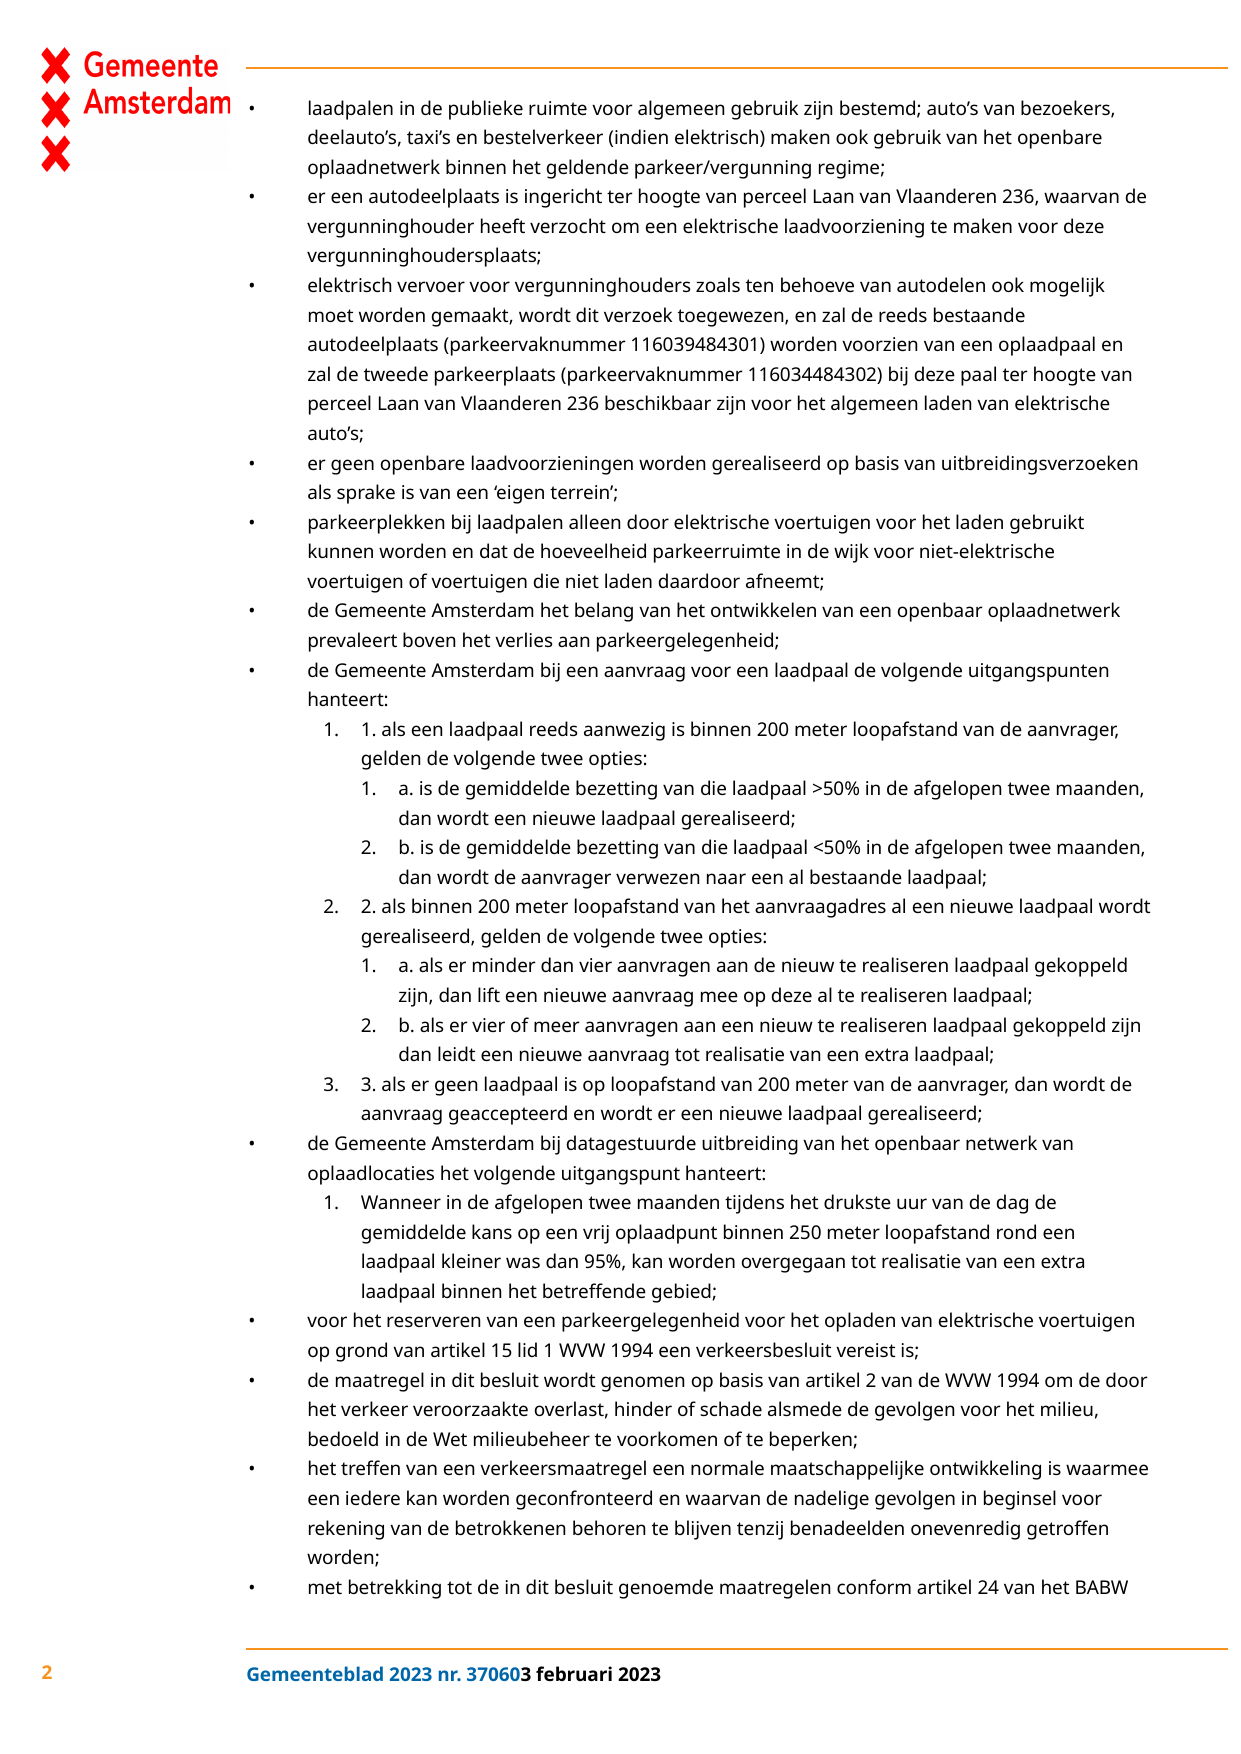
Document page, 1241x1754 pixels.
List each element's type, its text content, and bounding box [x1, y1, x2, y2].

list 2. als binnen 200 meter loopafstand van het aanvraagadres al een nieuwe laadpaal wordt gerealiseerd, gelden de volgende twee opties: [323, 893, 1152, 949]
list 1. als een laadpaal reeds aanwezig is binnen 200 meter loopafstand van de aanvrager, gelden de volgende twee opties: [323, 716, 1152, 771]
list b. is de gemiddelde bezetting van die laadpaal <50% in de afgelopen twee maanden, dan wordt de aanvrager verwezen naar een al bestaande laadpaal; [361, 834, 1152, 890]
list Wanneer in de afgelopen twee maanden tijdens het drukste uur van de dag de gemiddelde kans op een vrij oplaadpunt binnen 250 meter loopafstand rond een laadpaal kleiner was dan 95%, kan worden overgegaan tot realisatie van een extra laadpaal binnen het betreffende gebied; [323, 1189, 1152, 1304]
list de Gemeente Amsterdam bij datagestuurde uitbreiding van het openbaar netwerk van oplaadlocaties het volgende uitgangspunt hanteert: [248, 1130, 1152, 1186]
list a. als er minder dan vier aanvragen aan de nieuw te realiseren laadpaal gekoppeld zijn, dan lift een nieuwe aanvraag mee op deze al te realiseren laadpaal; [361, 953, 1152, 1008]
picture [41, 47, 231, 172]
list voor het reserveren van een parkeergelegenheid voor het opladen van elektrische voertuigen op grond van artikel 15 lid 1 WVW 1994 een verkeersbesluit vereist is; [248, 1308, 1152, 1363]
list 3. als er geen laadpaal is op loopafstand van 200 meter van de aanvrager, dan wordt de aanvraag geaccepteerd en wordt er een nieuwe laadpaal gerealiseerd; [323, 1071, 1152, 1126]
list b. als er vier of meer aanvragen aan een nieuw te realiseren laadpaal gekoppeld zijn dan leidt een nieuwe aanvraag tot realisatie van een extra laadpaal; [361, 1012, 1152, 1067]
list het treffen van een verkeersmaatregel een normale maatschappelijke ontwikkeling is waarmee een iedere kan worden geconfronteerd en waarvan de nadelige gevolgen in beginsel voor rekening van de betrokkenen behoren te blijven tenzij benadeelden onevenredig getroffen worden; [248, 1456, 1152, 1570]
list de Gemeente Amsterdam bij een aanvraag voor een laadpaal de volgende uitgangspunten hanteert: [248, 657, 1152, 712]
list laadpalen in de publieke ruimte voor algemeen gebruik zijn bestemd; auto’s van bezoekers, deelauto’s, taxi’s en bestelverkeer (indien elektrisch) maken ook gebruik van het openbare oplaadnetwerk binnen het geldende parkeer/vergunning regime; [248, 95, 1152, 180]
list a. is de gemiddelde bezetting van die laadpaal >50% in de afgelopen twee maanden, dan wordt een nieuwe laadpaal gerealiseerd; [361, 775, 1152, 831]
list er geen openbare laadvoorzieningen worden gerealiseerd op basis van uitbreidingsverzoeken als sprake is van een ‘eigen terrein’; [248, 450, 1152, 505]
list de maatregel in dit besluit wordt genomen op basis van artikel 2 van de WVW 1994 om de door het verkeer veroorzaakte overlast, hinder of schade alsmede de gevolgen voor het milieu, bedoeld in de Wet milieubeheer te voorkomen of te beperken; [248, 1367, 1152, 1452]
list de Gemeente Amsterdam het belang van het ontwikkelen van een openbaar oplaadnetwerk prevaleert boven het verlies aan parkeergelegenheid; [248, 598, 1152, 653]
list elektrisch vervoer voor vergunninghouders zoals ten behoeve van autodelen ook mogelijk moet worden gemaakt, wordt dit verzoek toegewezen, en zal de reeds bestaande autodeelplaats (parkeervaknummer 116039484301) worden voorzien van een oplaadpaal en zal de tweede parkeerplaats (parkeervaknummer 116034484302) bij deze paal ter hoogte van perceel Laan van Vlaanderen 236 beschikbaar zijn voor het algemeen laden van elektrische auto’s; [248, 272, 1152, 446]
list er een autodeelplaats is ingericht ter hoogte van perceel Laan van Vlaanderen 236, waarvan de vergunninghouder heeft verzocht om een elektrische laadvoorziening te maken voor deze vergunninghoudersplaats; [248, 183, 1152, 268]
list met betrekking tot de in dit besluit genoemde maatregelen conform artikel 24 van het BABW [248, 1574, 1152, 1600]
list parkeerplekken bij laadpalen alleen door elektrische voertuigen voor het laden gebruikt kunnen worden en dat de hoeveelheid parkeerruimte in de wijk voor niet-elektrische voertuigen of voertuigen die niet laden daardoor afneemt; [248, 509, 1152, 594]
